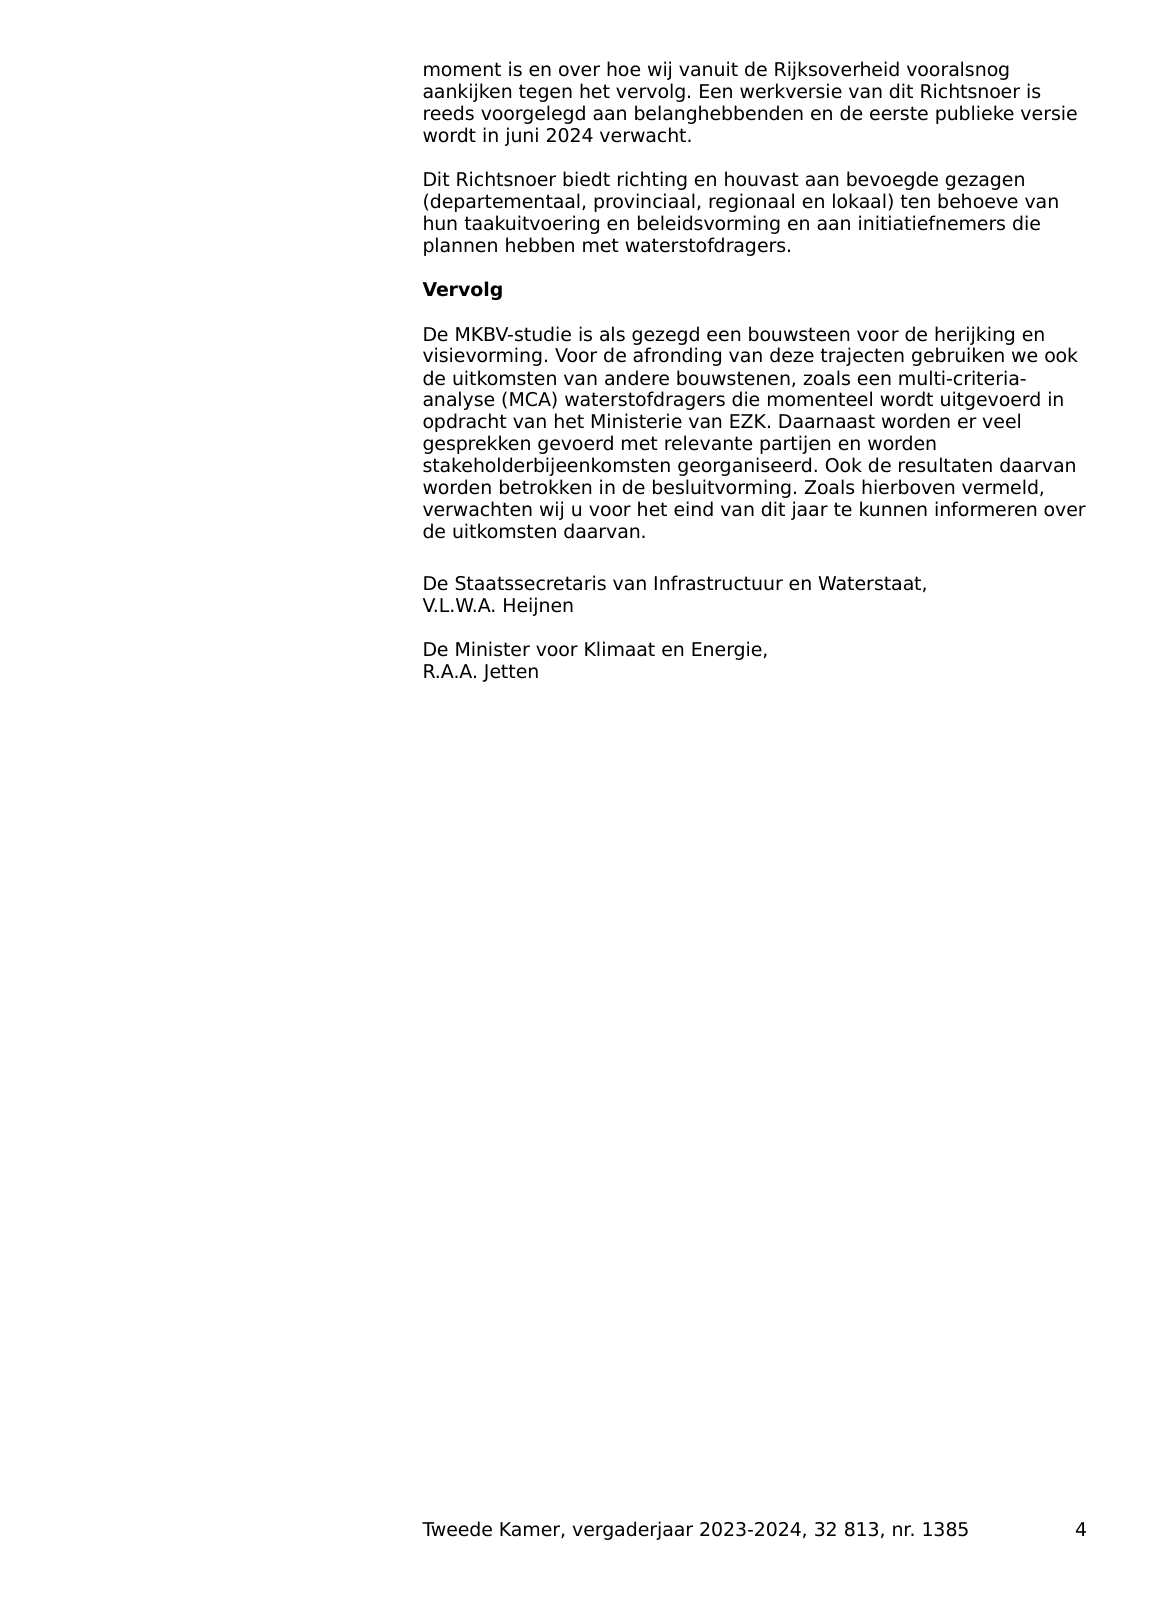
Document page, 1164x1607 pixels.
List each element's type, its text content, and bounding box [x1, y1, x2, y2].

text De MKBV-studie is als gezegd een bouwsteen voor de herijking en visievorming. Voor de afronding van deze trajecten gebruiken we ook de uitkomsten van andere bouwstenen, zoals een multi-criteria-analyse (MCA) waterstofdragers die momenteel wordt uitgevoerd in opdracht van het Ministerie van EZK. Daarnaast worden er veel gesprekken gevoerd met relevante partijen en worden stakeholderbijeenkomsten georganiseerd. Ook de resultaten daarvan worden betrokken in de besluitvorming. Zoals hierboven vermeld, verwachten wij u voor het eind van dit jaar te kunnen informeren over de uitkomsten daarvan. [422, 323, 1087, 543]
subtitle Vervolg [422, 279, 1087, 301]
text Dit Richtsnoer biedt richting en houvast aan bevoegde gezagen (departementaal, provinciaal, regionaal en lokaal) ten behoeve van hun taakuitvoering en beleidsvorming en aan initiatiefnemers die plannen hebben met waterstofdragers. [422, 169, 1087, 257]
text De Minister voor Klimaat en Energie, R.A.A. Jetten [422, 639, 1087, 683]
text moment is en over hoe wij vanuit de Rijksoverheid vooralsnog aankijken tegen het vervolg. Een werkversie van dit Richtsnoer is reeds voorgelegd aan belanghebbenden en de eerste publieke versie wordt in juni 2024 verwacht. [422, 59, 1087, 147]
text De Staatssecretaris van Infrastructuur en Waterstaat, V.L.W.A. Heijnen [422, 573, 1087, 617]
